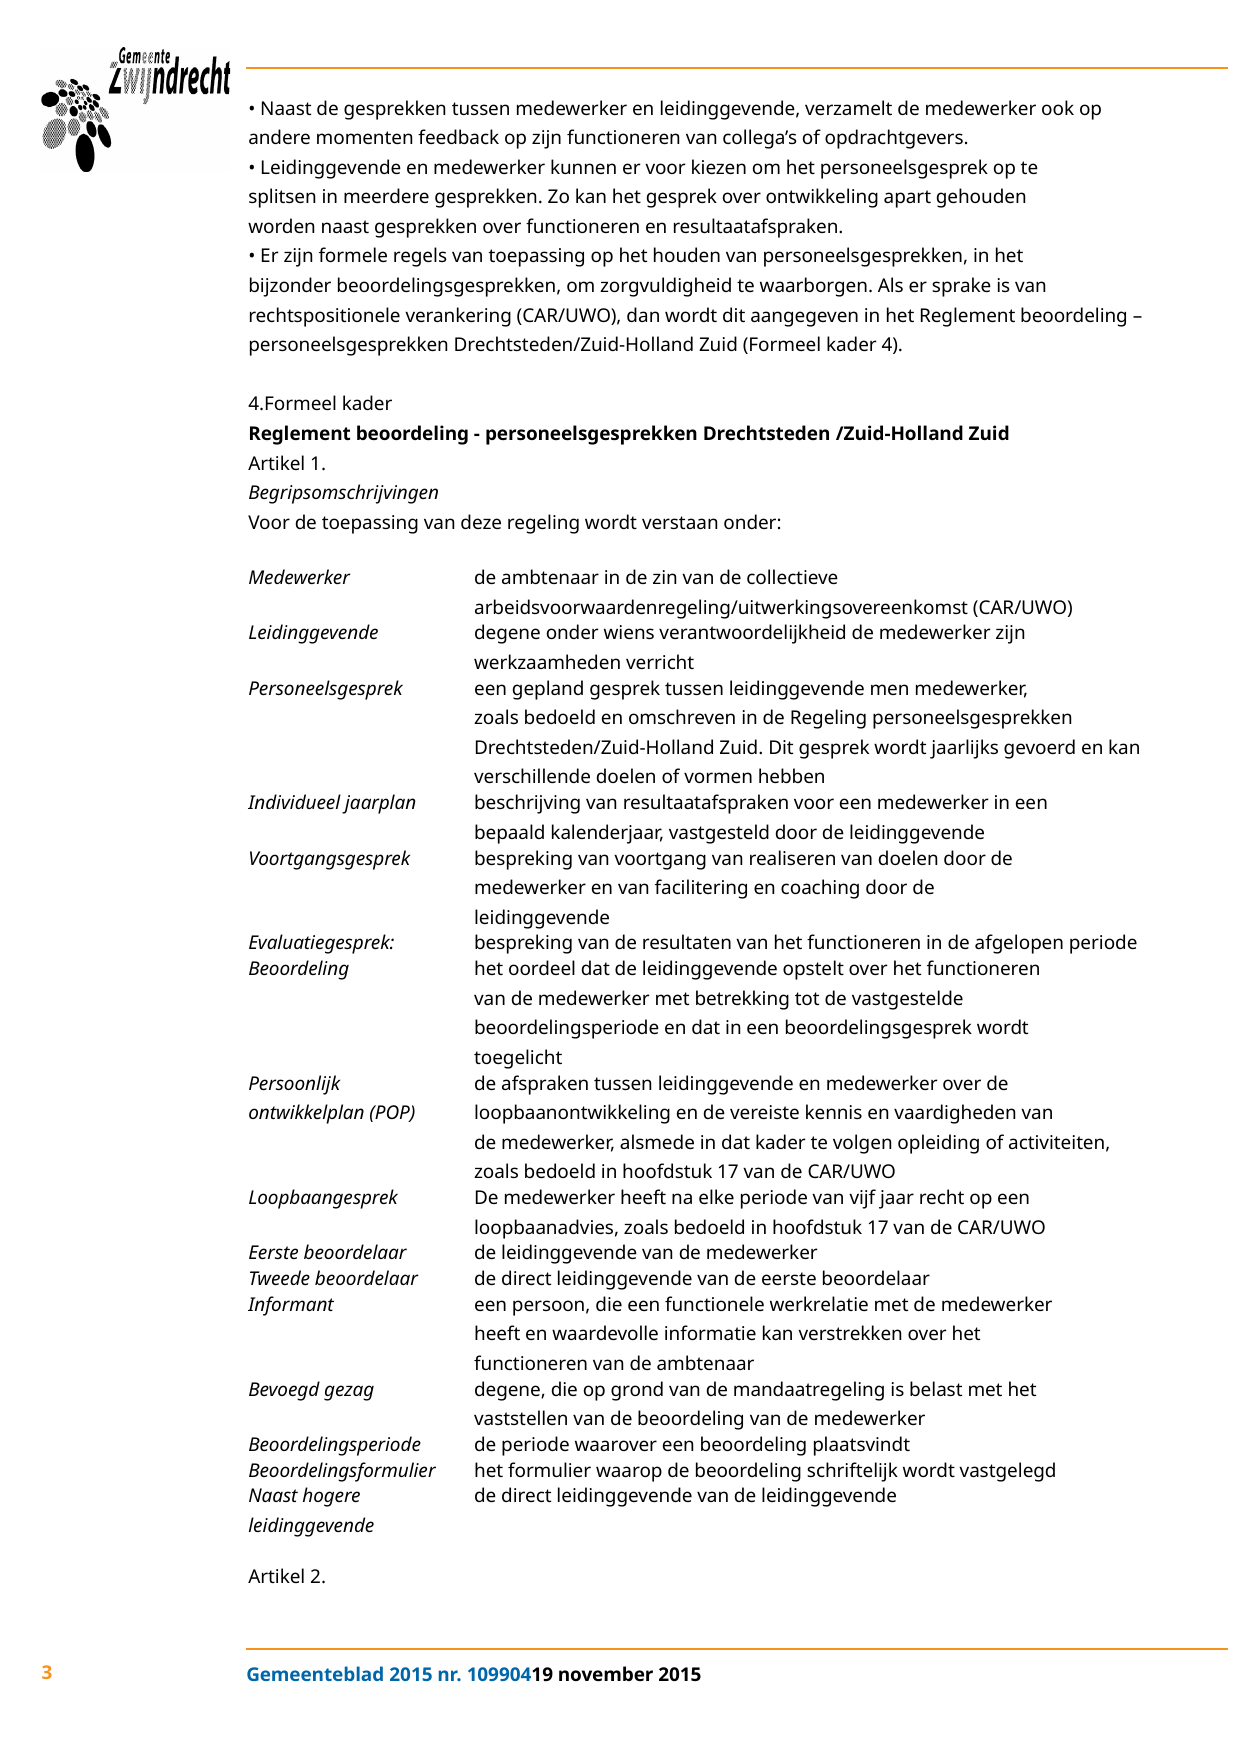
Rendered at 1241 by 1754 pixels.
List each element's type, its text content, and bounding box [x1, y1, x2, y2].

table_header Medewerker [248, 564, 474, 619]
table_cell het formulier waarop de beoordeling schriftelijk wordt vastgelegd [474, 1457, 1152, 1483]
text 4.Formeel kader [248, 391, 1152, 416]
table_cell Voortgangsgesprek [248, 845, 474, 929]
table_cell Eerste beoordelaar [248, 1240, 474, 1265]
table_cell beschrijving van resultaatafspraken voor een medewerker in een bepaald kalenderjaar, vastgesteld door de leidinggevende [474, 789, 1152, 845]
table_cell Individueel jaarplan [248, 789, 474, 845]
text • Naast de gesprekken tussen medewerker en leidinggevende, verzamelt de medewerker ook op andere momenten feedback op zijn functioneren van collega’s of opdrachtgevers. [248, 95, 1152, 150]
table_cell Bevoegd gezag [248, 1376, 474, 1431]
text Reglement beoordeling - personeelsgesprekken Drechtsteden /Zuid-Holland Zuid [248, 420, 1152, 446]
table_cell De medewerker heeft na elke periode van vijf jaar recht op een loopbaanadvies, zoals bedoeld in hoofdstuk 17 van de CAR/UWO [474, 1184, 1152, 1239]
table_cell Leidinggevende [248, 620, 474, 675]
table_header de ambtenaar in de zin van de collectieve arbeidsvoorwaardenregeling/uitwerkingsovereenkomst (CAR/UWO) [474, 564, 1152, 619]
table_cell Personeelsgesprek [248, 675, 474, 789]
table_cell bespreking van voortgang van realiseren van doelen door de medewerker en van facilitering en coaching door de leidinggevende [474, 845, 1152, 929]
text worden naast gesprekken over functioneren en resultaatafspraken. [248, 213, 1152, 239]
table_cell degene, die op grond van de mandaatregeling is belast met het vaststellen van de beoordeling van de medewerker [474, 1376, 1152, 1431]
table_cell een persoon, die een functionele werkrelatie met de medewerker heeft en waardevolle informatie kan verstrekken over het functioneren van de ambtenaar [474, 1291, 1152, 1376]
table_cell het oordeel dat de leidinggevende opstelt over het functioneren van de medewerker met betrekking tot de vastgestelde beoordelingsperiode en dat in een beoordelingsgesprek wordt toegelicht [474, 955, 1152, 1070]
table_cell Tweede beoordelaar [248, 1265, 474, 1291]
text bijzonder beoordelingsgesprekken, om zorgvuldigheid te waarborgen. Als er sprake is van rechtspositionele verankering (CAR/UWO), dan wordt dit aangegeven in het Reglement beoordeling – personeelsgesprekken Drechtsteden/Zuid-Holland Zuid (Formeel kader 4). [248, 272, 1152, 357]
table_cell Persoonlijk ontwikkelplan (POP) [248, 1070, 474, 1184]
text • Leidinggevende en medewerker kunnen er voor kiezen om het personeelsgesprek op te [248, 154, 1152, 180]
picture [41, 47, 231, 172]
text splitsen in meerdere gesprekken. Zo kan het gesprek over ontwikkeling apart gehouden [248, 183, 1152, 209]
text • Er zijn formele regels van toepassing op het houden van personeelsgesprekken, in het [248, 243, 1152, 268]
text Begripsomschrijvingen [248, 479, 1152, 505]
table_cell Evaluatiegesprek: [248, 930, 474, 955]
table_cell Beoordelingsperiode [248, 1431, 474, 1457]
table_cell de leidinggevende van de medewerker [474, 1240, 1152, 1265]
table_cell de direct leidinggevende van de leidinggevende [474, 1483, 1152, 1538]
table_cell de direct leidinggevende van de eerste beoordelaar [474, 1265, 1152, 1291]
table_cell een gepland gesprek tussen leidinggevende men medewerker, zoals bedoeld en omschreven in de Regeling personeelsgesprekken Drechtsteden/Zuid-Holland Zuid. Dit gesprek wordt jaarlijks gevoerd en kan verschillende doelen of vormen hebben [474, 675, 1152, 789]
table_cell Naast hogere leidinggevende [248, 1483, 474, 1538]
text Artikel 2. [248, 1564, 1152, 1589]
table_cell Beoordelingsformulier [248, 1457, 474, 1483]
table_cell de afspraken tussen leidinggevende en medewerker over de loopbaanontwikkeling en de vereiste kennis en vaardigheden van de medewerker, alsmede in dat kader te volgen opleiding of activiteiten, zoals bedoeld in hoofdstuk 17 van de CAR/UWO [474, 1070, 1152, 1184]
table_cell degene onder wiens verantwoordelijkheid de medewerker zijn werkzaamheden verricht [474, 620, 1152, 675]
table_cell Informant [248, 1291, 474, 1376]
table_cell de periode waarover een beoordeling plaatsvindt [474, 1431, 1152, 1457]
table_cell bespreking van de resultaten van het functioneren in de afgelopen periode [474, 930, 1152, 955]
table_cell Beoordeling [248, 955, 474, 1070]
text Voor de toepassing van deze regeling wordt verstaan onder: [248, 509, 1152, 535]
text Artikel 1. [248, 450, 1152, 476]
table_cell Loopbaangesprek [248, 1184, 474, 1239]
